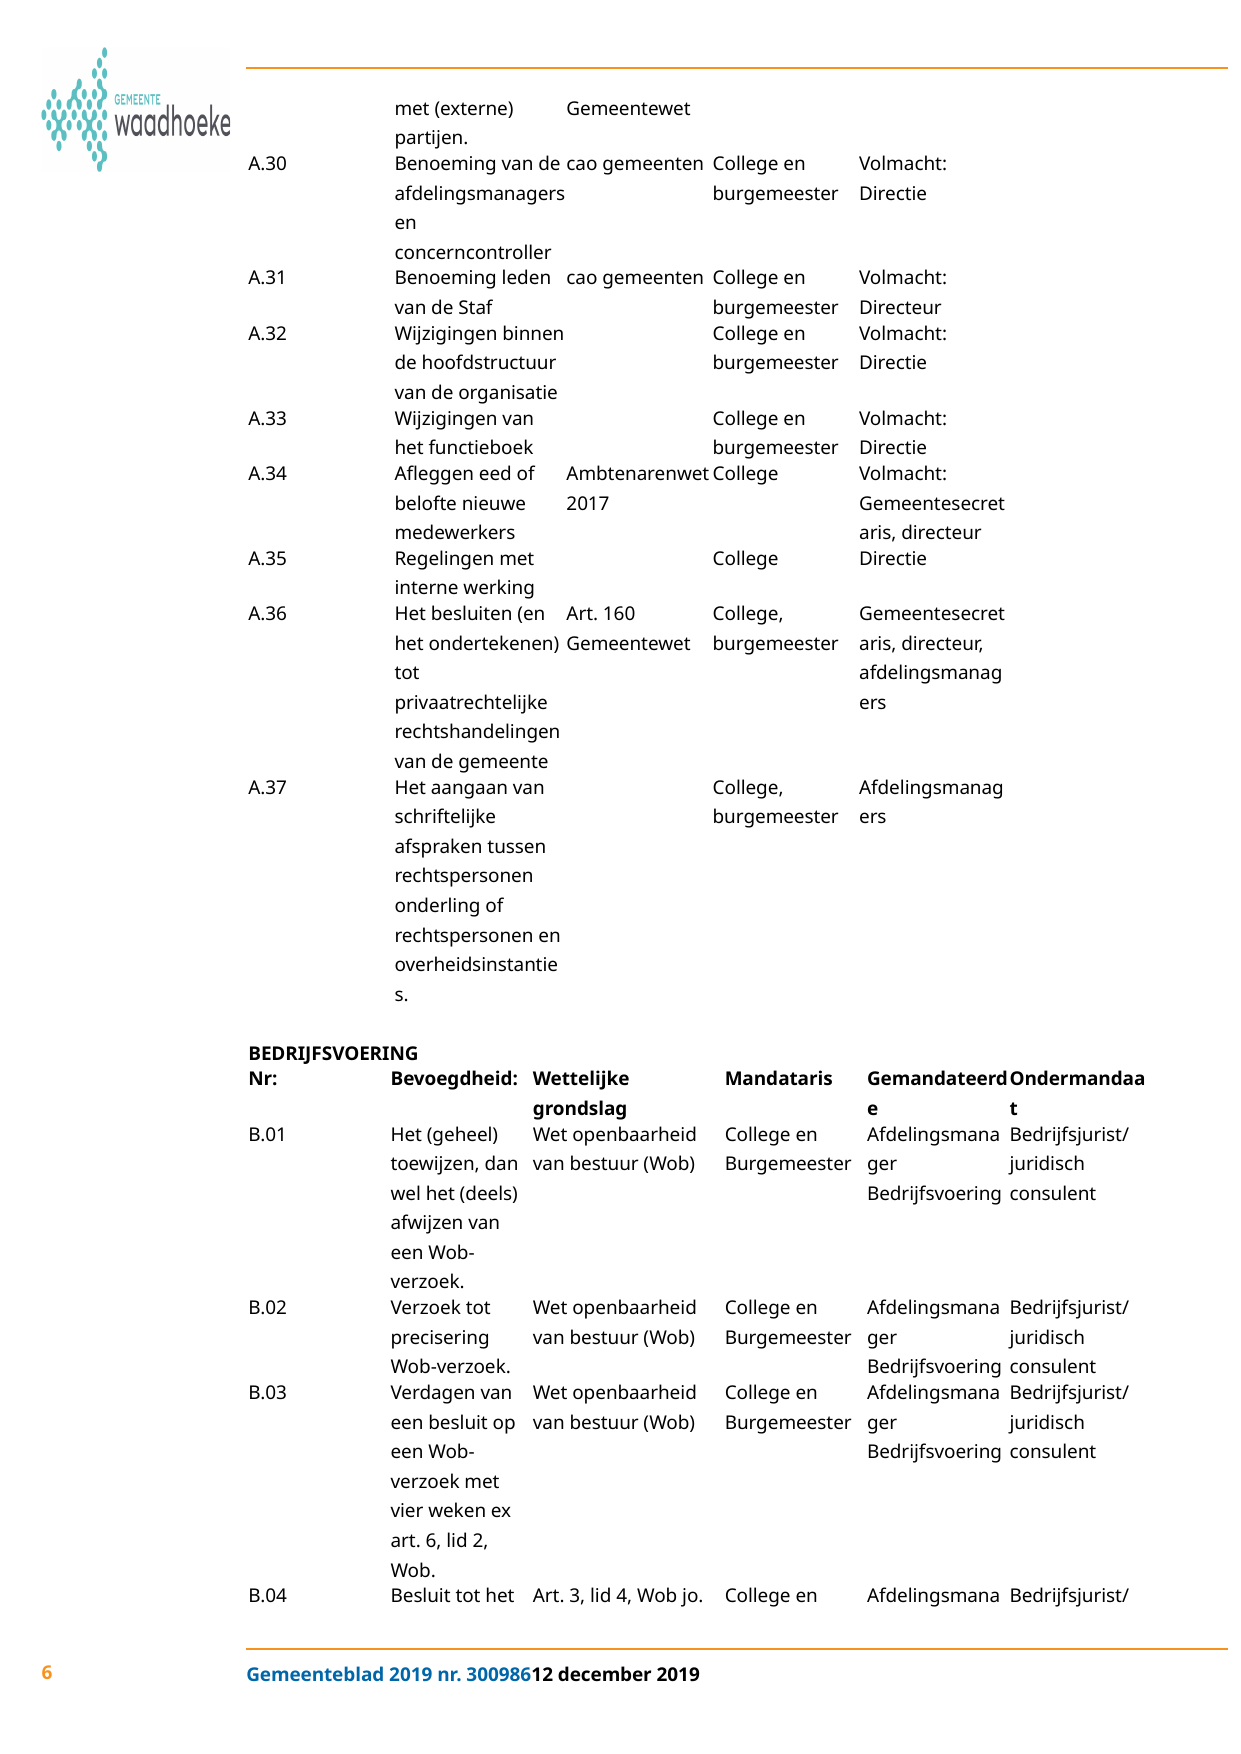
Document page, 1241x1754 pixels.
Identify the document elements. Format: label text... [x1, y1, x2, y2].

table_cell B.04 [248, 1583, 390, 1608]
table_cell A.33 [248, 405, 394, 460]
table_cell B.01 [248, 1121, 390, 1294]
table_cell College, burgemeester [713, 600, 859, 774]
table_cell Gemeentewet [566, 95, 712, 150]
table_cell College en burgemeester [713, 265, 859, 320]
table_cell Wet openbaarheid van bestuur (Wob) [533, 1379, 724, 1582]
table_cell Art. 3, lid 4, Wob jo. [533, 1583, 724, 1608]
table_cell Mandataris [725, 1065, 867, 1121]
table_cell Het aangaan van schriftelijke afspraken tussen rechtspersonen onderling of rechtspersonen en overheidsinstanties. [394, 774, 566, 1007]
table_cell cao gemeenten [566, 150, 712, 264]
table_cell Het besluiten (en het ondertekenen) tot privaatrechtelijke rechtshandelingen van de gemeente [394, 600, 566, 774]
table_cell [859, 95, 1005, 150]
table_cell Het (geheel) toewijzen, dan wel het (deels) afwijzen van een Wob-verzoek. [390, 1121, 533, 1294]
table_cell Afdelingsmanager Bedrijfsvoering [867, 1379, 1009, 1582]
table_cell Wet openbaarheid van bestuur (Wob) [533, 1294, 724, 1379]
table_cell [566, 545, 712, 600]
table_cell Volmacht: Gemeentesecretaris, directeur [859, 460, 1005, 545]
table_cell College en burgemeester [713, 405, 859, 460]
table_cell Afdelingsmanagers [859, 774, 1005, 1007]
table_cell College en [725, 1583, 867, 1608]
table_cell Bedrijfsjurist/ [1009, 1583, 1152, 1608]
table_cell Gemeentesecretaris, directeur, afdelingsmanagers [859, 600, 1005, 774]
table_cell A.36 [248, 600, 394, 774]
table_cell College [713, 460, 859, 545]
table_cell Bevoegdheid: [390, 1065, 533, 1121]
table_cell Art. 160 Gemeentewet [566, 600, 712, 774]
table_cell Wijzigingen binnen de hoofdstructuur van de organisatie [394, 320, 566, 405]
table_cell College en Burgemeester [725, 1121, 867, 1294]
table_cell met (externe) partijen. [394, 95, 566, 150]
table_cell Wijzigingen van het functieboek [394, 405, 566, 460]
table_cell Afleggen eed of belofte nieuwe medewerkers [394, 460, 566, 545]
table_cell College [713, 545, 859, 600]
table_cell A.34 [248, 460, 394, 545]
table_cell Ambtenarenwet 2017 [566, 460, 712, 545]
table_cell B.03 [248, 1379, 390, 1582]
table_cell cao gemeenten [566, 265, 712, 320]
table_cell A.35 [248, 545, 394, 600]
table_cell Volmacht: Directie [859, 150, 1005, 264]
table_cell [566, 320, 712, 405]
table_header BEDRIJFSVOERING [248, 1040, 1152, 1065]
table_cell [1005, 600, 1152, 774]
picture [41, 47, 231, 172]
table_cell Regelingen met interne werking [394, 545, 566, 600]
table_cell Verdagen van een besluit op een Wob-verzoek met vier weken ex art. 6, lid 2, Wob. [390, 1379, 533, 1582]
table_cell [566, 774, 712, 1007]
table_cell [248, 95, 394, 150]
table_cell B.02 [248, 1294, 390, 1379]
table_cell [566, 405, 712, 460]
table_cell Bedrijfsjurist/juridisch consulent [1009, 1121, 1152, 1294]
table_cell Wettelijke grondslag [533, 1065, 724, 1121]
table_cell Besluit tot het [390, 1583, 533, 1608]
table_cell Ondermandaat [1009, 1065, 1152, 1121]
table_cell Afdelingsmanager Bedrijfsvoering [867, 1294, 1009, 1379]
table_cell [1005, 150, 1152, 264]
table_cell [1005, 265, 1152, 320]
table_cell [1005, 95, 1152, 150]
table_cell College en burgemeester [713, 320, 859, 405]
table_cell [1005, 405, 1152, 460]
table_cell [1005, 460, 1152, 545]
table_cell Wet openbaarheid van bestuur (Wob) [533, 1121, 724, 1294]
table_cell College, burgemeester [713, 774, 859, 1007]
table_cell Bedrijfsjurist/juridisch consulent [1009, 1379, 1152, 1582]
table_cell Benoeming leden van de Staf [394, 265, 566, 320]
table_cell Volmacht: Directie [859, 405, 1005, 460]
table_cell A.32 [248, 320, 394, 405]
table_cell Afdelingsmana [867, 1583, 1009, 1608]
table_cell [713, 95, 859, 150]
table_cell College en Burgemeester [725, 1379, 867, 1582]
table_cell Nr: [248, 1065, 390, 1121]
table_cell [1005, 320, 1152, 405]
table_cell Afdelingsmanager Bedrijfsvoering [867, 1121, 1009, 1294]
table_cell [1005, 774, 1152, 1007]
table_cell College en Burgemeester [725, 1294, 867, 1379]
table_cell Benoeming van de afdelingsmanagers en concerncontroller [394, 150, 566, 264]
table_cell Directie [859, 545, 1005, 600]
table_cell College en burgemeester [713, 150, 859, 264]
table_cell Verzoek tot precisering Wob-verzoek. [390, 1294, 533, 1379]
table_cell Volmacht: Directie [859, 320, 1005, 405]
table_cell Bedrijfsjurist/juridisch consulent [1009, 1294, 1152, 1379]
table_cell Volmacht: Directeur [859, 265, 1005, 320]
table_cell A.30 [248, 150, 394, 264]
table_cell Gemandateerde [867, 1065, 1009, 1121]
table_cell [1005, 545, 1152, 600]
table_cell A.37 [248, 774, 394, 1007]
table_cell A.31 [248, 265, 394, 320]
